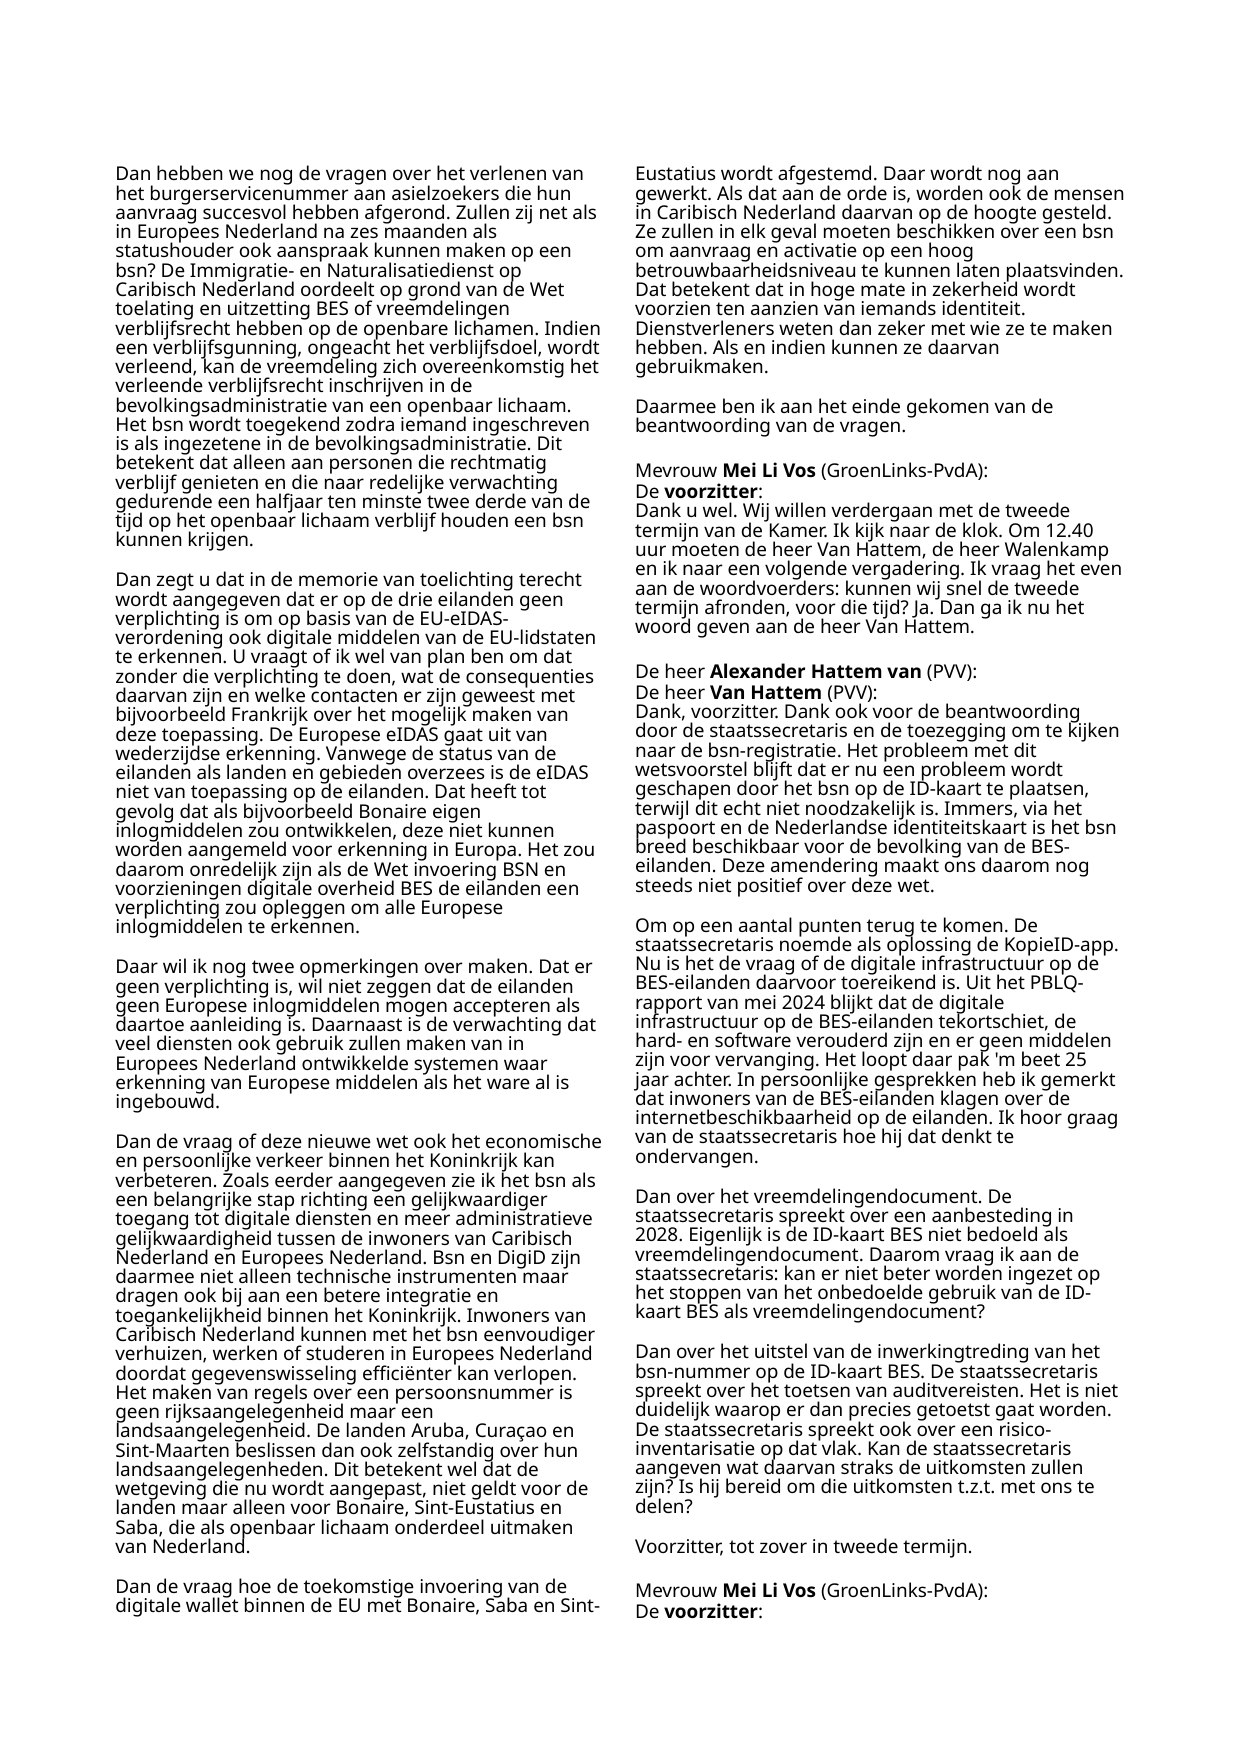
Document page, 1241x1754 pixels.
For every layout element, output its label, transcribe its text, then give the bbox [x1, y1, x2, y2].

text Dank u wel. Wij willen verdergaan met de tweede termijn van de Kamer. Ik kijk naar de klok. Om 12.40 uur moeten de heer Van Hattem, de heer Walenkamp en ik naar een volgende vergadering. Ik vraag het even aan de woordvoerders: kunnen wij snel de tweede termijn afronden, voor die tijd? Ja. Dan ga ik nu het woord geven aan de heer Van Hattem. [635, 502, 1125, 637]
text Dan over het vreemdelingendocument. De staatssecretaris spreekt over een aanbesteding in 2028. Eigenlijk is de ID-kaart BES niet bedoeld als vreemdelingendocument. Daarom vraag ik aan de staatssecretaris: kan er niet beter worden ingezet op het stoppen van het onbedoelde gebruik van de ID-kaart BES als vreemdelingendocument? [635, 1188, 1125, 1323]
text Voorzitter, tot zover in tweede termijn. [635, 1538, 1125, 1557]
text De voorzitter: [635, 1603, 1125, 1623]
text De heer Alexander Hattem van (PVV): [635, 658, 1125, 684]
text Eustatius wordt afgestemd. Daar wordt nog aan gewerkt. Als dat aan de orde is, worden ook de mensen in Caribisch Nederland daarvan op de hoogte gesteld. Ze zullen in elk geval moeten beschikken over een bsn om aanvraag en activatie op een hoog betrouwbaarheidsniveau te kunnen laten plaatsvinden. Dat betekent dat in hoge mate in zekerheid wordt voorzien ten aanzien van iemands identiteit. Dienstverleners weten dan zeker met wie ze te maken hebben. Als en indien kunnen ze daarvan gebruikmaken. [635, 165, 1125, 377]
text Dan de vraag of deze nieuwe wet ook het economische en persoonlijke verkeer binnen het Koninkrijk kan verbeteren. Zoals eerder aangegeven zie ik het bsn als een belangrijke stap richting een gelijkwaardiger toegang tot digitale diensten en meer administratieve gelijkwaardigheid tussen de inwoners van Caribisch Nederland en Europees Nederland. Bsn en DigiD zijn daarmee niet alleen technische instrumenten maar dragen ook bij aan een betere integratie en toegankelijkheid binnen het Koninkrijk. Inwoners van Caribisch Nederland kunnen met het bsn eenvoudiger verhuizen, werken of studeren in Europees Nederland doordat gegevenswisseling efficiënter kan verlopen. Het maken van regels over een persoonsnummer is geen rijksaangelegenheid maar een landsaangelegenheid. De landen Aruba, Curaçao en Sint-Maarten beslissen dan ook zelfstandig over hun landsaangelegenheden. Dit betekent wel dat de wetgeving die nu wordt aangepast, niet geldt voor de landen maar alleen voor Bonaire, Sint-Eustatius en Saba, die als openbaar lichaam onderdeel uitmaken van Nederland. [115, 1133, 605, 1557]
text Dan de vraag hoe de toekomstige invoering van de digitale wallet binnen de EU met Bonaire, Saba en Sint- [115, 1578, 605, 1616]
text Daarmee ben ik aan het einde gekomen van de beantwoording van de vragen. [635, 398, 1125, 437]
text De voorzitter: [635, 483, 1125, 502]
text Dan hebben we nog de vragen over het verlenen van het burgerservicenummer aan asielzoekers die hun aanvraag succesvol hebben afgerond. Zullen zij net als in Europees Nederland na zes maanden als statushouder ook aanspraak kunnen maken op een bsn? De Immigratie- en Naturalisatiedienst op Caribisch Nederland oordeelt op grond van de Wet toelating en uitzetting BES of vreemdelingen verblijfsrecht hebben op de openbare lichamen. Indien een verblijfsgunning, ongeacht het verblijfsdoel, wordt verleend, kan de vreemdeling zich overeenkomstig het verleende verblijfsrecht inschrijven in de bevolkingsadministratie van een openbaar lichaam. Het bsn wordt toegekend zodra iemand ingeschreven is als ingezetene in de bevolkingsadministratie. Dit betekent dat alleen aan personen die rechtmatig verblijf genieten en die naar redelijke verwachting gedurende een halfjaar ten minste twee derde van de tijd op het openbaar lichaam verblijf houden een bsn kunnen krijgen. [115, 165, 605, 551]
text Om op een aantal punten terug te komen. De staatssecretaris noemde als oplossing de KopieID-app. Nu is het de vraag of de digitale infrastructuur op de BES-eilanden daarvoor toereikend is. Uit het PBLQ-rapport van mei 2024 blijkt dat de digitale infrastructuur op de BES-eilanden tekortschiet, de hard- en software verouderd zijn en er geen middelen zijn voor vervanging. Het loopt daar pak 'm beet 25 jaar achter. In persoonlijke gesprekken heb ik gemerkt dat inwoners van de BES-eilanden klagen over de internetbeschikbaarheid op de eilanden. Ik hoor graag van de staatssecretaris hoe hij dat denkt te ondervangen. [635, 917, 1125, 1167]
text Daar wil ik nog twee opmerkingen over maken. Dat er geen verplichting is, wil niet zeggen dat de eilanden geen Europese inlogmiddelen mogen accepteren als daartoe aanleiding is. Daarnaast is de verwachting dat veel diensten ook gebruik zullen maken van in Europees Nederland ontwikkelde systemen waar erkenning van Europese middelen als het ware al is ingebouwd. [115, 958, 605, 1112]
text Dan over het uitstel van de inwerkingtreding van het bsn-nummer op de ID-kaart BES. De staatssecretaris spreekt over het toetsen van auditvereisten. Het is niet duidelijk waarop er dan precies getoetst gaat worden. De staatssecretaris spreekt ook over een risico-inventarisatie op dat vlak. Kan de staatssecretaris aangeven wat daarvan straks de uitkomsten zullen zijn? Is hij bereid om die uitkomsten t.z.t. met ons te delen? [635, 1343, 1125, 1517]
text Dan zegt u dat in de memorie van toelichting terecht wordt aangegeven dat er op de drie eilanden geen verplichting is om op basis van de EU-eIDAS-verordening ook digitale middelen van de EU-lidstaten te erkennen. U vraagt of ik wel van plan ben om dat zonder die verplichting te doen, wat de consequenties daarvan zijn en welke contacten er zijn geweest met bijvoorbeeld Frankrijk over het mogelijk maken van deze toepassing. De Europese eIDAS gaat uit van wederzijdse erkenning. Vanwege de status van de eilanden als landen en gebieden overzees is de eIDAS niet van toepassing op de eilanden. Dat heeft tot gevolg dat als bijvoorbeeld Bonaire eigen inlogmiddelen zou ontwikkelen, deze niet kunnen worden aangemeld voor erkenning in Europa. Het zou daarom onredelijk zijn als de Wet invoering BSN en voorzieningen digitale overheid BES de eilanden een verplichting zou opleggen om alle Europese inlogmiddelen te erkennen. [115, 571, 605, 938]
text Dank, voorzitter. Dank ook voor de beantwoording door de staatssecretaris en de toezegging om te kijken naar de bsn-registratie. Het probleem met dit wetsvoorstel blijft dat er nu een probleem wordt geschapen door het bsn op de ID-kaart te plaatsen, terwijl dit echt niet noodzakelijk is. Immers, via het paspoort en de Nederlandse identiteitskaart is het bsn breed beschikbaar voor de bevolking van de BES-eilanden. Deze amendering maakt ons daarom nog steeds niet positief over deze wet. [635, 703, 1125, 896]
text Mevrouw Mei Li Vos (GroenLinks-PvdA): [635, 1578, 1125, 1603]
text De heer Van Hattem (PVV): [635, 684, 1125, 703]
text Mevrouw Mei Li Vos (GroenLinks-PvdA): [635, 457, 1125, 483]
